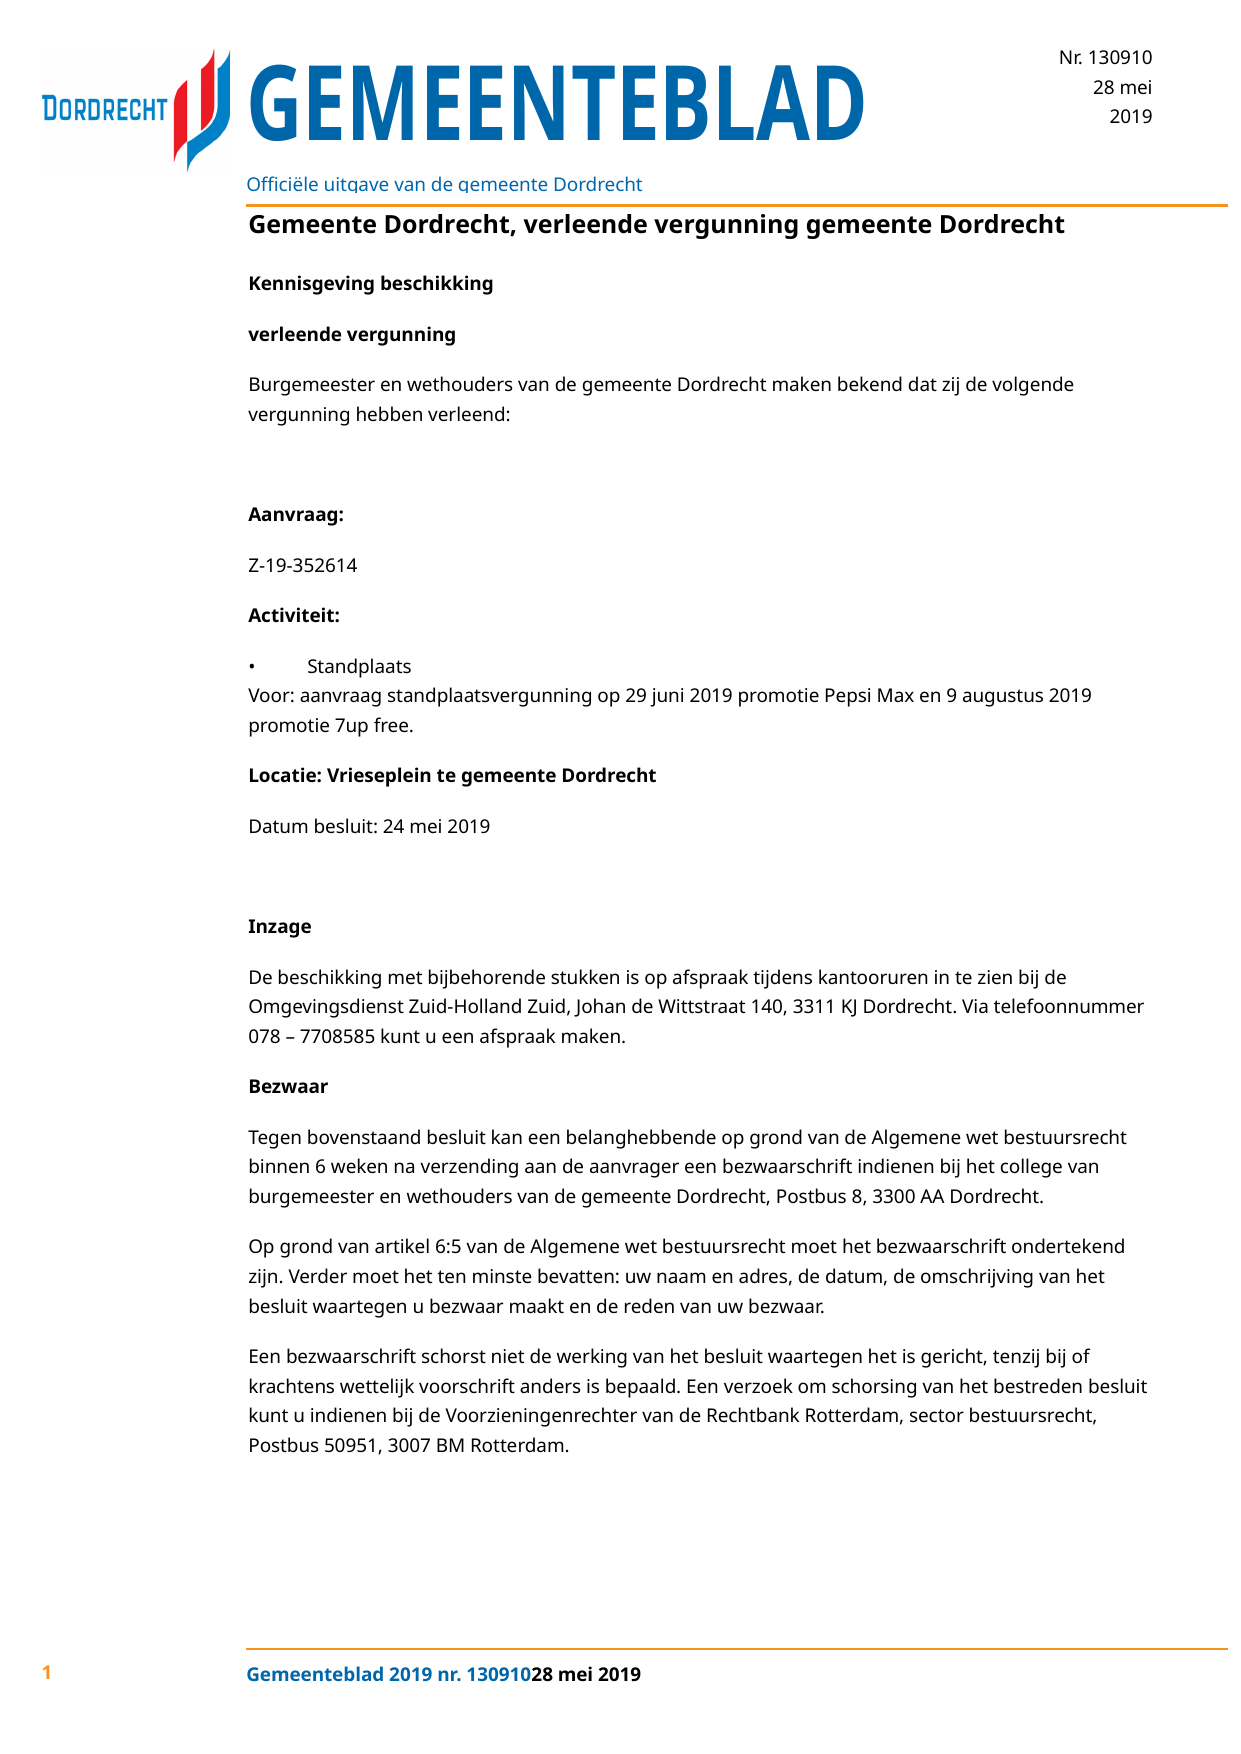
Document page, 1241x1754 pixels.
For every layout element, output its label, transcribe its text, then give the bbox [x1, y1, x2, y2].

text Tegen bovenstaand besluit kan een belanghebbende op grond van de Algemene wet bestuursrecht binnen 6 weken na verzending aan de aanvrager een bezwaarschrift indienen bij het college van burgemeester en wethouders van de gemeente Dordrecht, Postbus 8, 3300 AA Dordrecht. [248, 1124, 1152, 1209]
text Burgemeester en wethouders van de gemeente Dordrecht maken bekend dat zij de volgende vergunning hebben verleend: [248, 371, 1152, 426]
text Inzage [248, 914, 1152, 939]
text Locatie: Vrieseplein te gemeente Dordrecht [248, 762, 1152, 788]
text Datum besluit: 24 mei 2019 [248, 813, 1152, 838]
text Activiteit: [248, 602, 1152, 628]
text Gemeente Dordrecht, verleende vergunning gemeente Dordrecht [248, 207, 1152, 241]
text Op grond van artikel 6:5 van de Algemene wet bestuursrecht moet het bezwaarschrift ondertekend zijn. Verder moet het ten minste bevatten: uw naam en adres, de datum, de omschrijving van het besluit waartegen u bezwaar maakt en de reden van uw bezwaar. [248, 1234, 1152, 1318]
text Kennisgeving beschikking [248, 270, 1152, 296]
picture [41, 47, 231, 172]
text De beschikking met bijbehorende stukken is op afspraak tijdens kantooruren in te zien bij de Omgevingsdienst Zuid-Holland Zuid, Johan de Wittstraat 140, 3311 KJ Dordrecht. Via telefoonnummer 078 – 7708585 kunt u een afspraak maken. [248, 964, 1152, 1049]
text Bezwaar [248, 1074, 1152, 1099]
text Aanvraag: [248, 502, 1152, 527]
text Z-19-352614 [248, 552, 1152, 578]
text Voor: aanvraag standplaatsvergunning op 29 juni 2019 promotie Pepsi Max en 9 augustus 2019 promotie 7up free. [248, 682, 1152, 738]
text Een bezwaarschrift schorst niet de werking van het besluit waartegen het is gericht, tenzij bij of krachtens wettelijk voorschrift anders is bepaald. Een verzoek om schorsing van het bestreden besluit kunt u indienen bij de Voorzieningenrechter van de Rechtbank Rotterdam, sector bestuursrecht, Postbus 50951, 3007 BM Rotterdam. [248, 1343, 1152, 1458]
list Standplaats [248, 653, 1152, 678]
text verleende vergunning [248, 321, 1152, 346]
